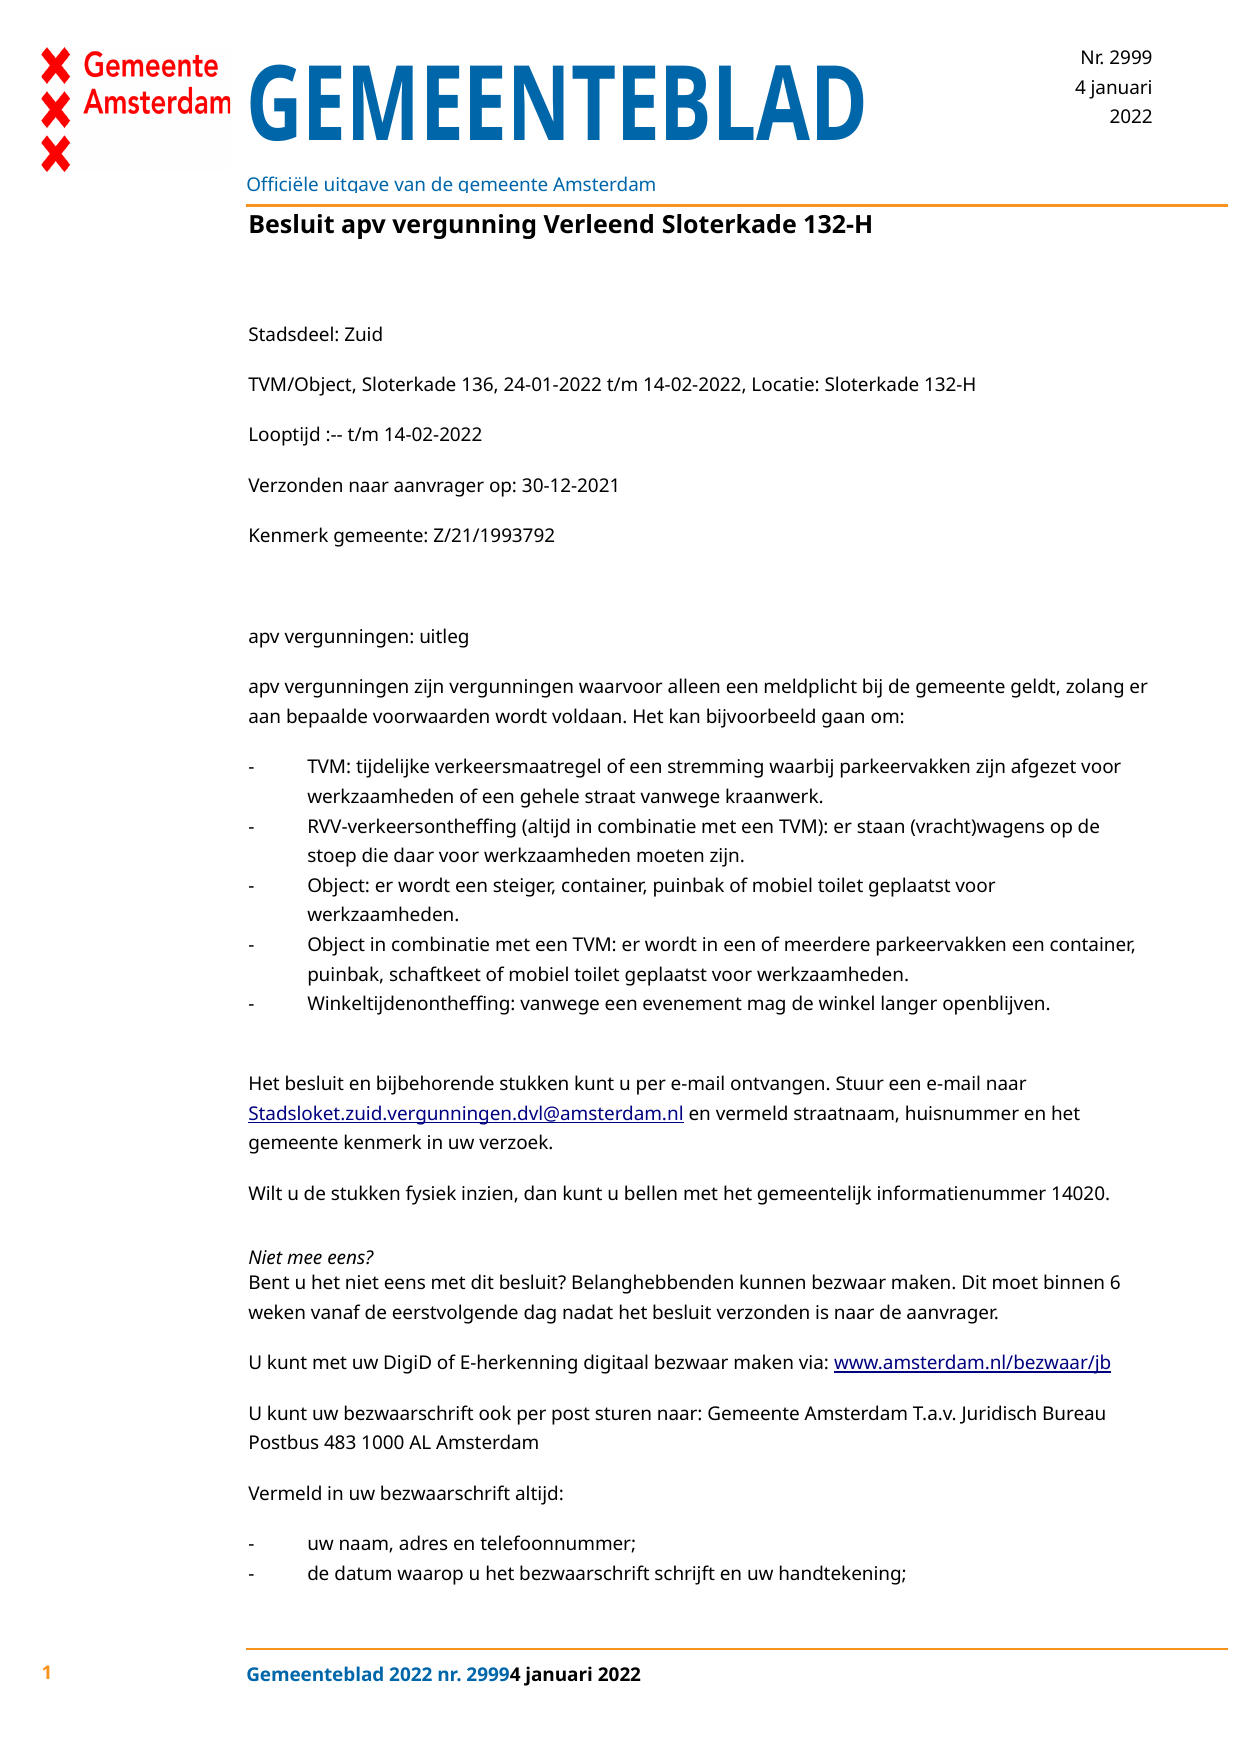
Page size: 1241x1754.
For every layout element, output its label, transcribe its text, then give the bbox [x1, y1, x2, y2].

text TVM/Object, Sloterkade 136, 24-01-2022 t/m 14-02-2022, Locatie: Sloterkade 132-H [248, 371, 1152, 397]
list Winkeltijdenontheffing: vanwege een evenement mag de winkel langer openblijven. [248, 990, 1152, 1016]
text U kunt met uw DigiD of E-herkenning digitaal bezwaar maken via: www.amsterdam.nl/bezwaar/jb [248, 1349, 1152, 1375]
text apv vergunningen: uitleg [248, 623, 1152, 649]
list RVV-verkeersontheffing (altijd in combinatie met een TVM): er staan (vracht)wagens op de stoep die daar voor werkzaamheden moeten zijn. [248, 813, 1152, 868]
text Besluit apv vergunning Verleend Sloterkade 132-H [248, 207, 1152, 241]
text Verzonden naar aanvrager op: 30-12-2021 [248, 472, 1152, 498]
text Stadsdeel: Zuid [248, 321, 1152, 346]
picture [41, 47, 231, 172]
text Vermeld in uw bezwaarschrift altijd: [248, 1480, 1152, 1506]
text Het besluit en bijbehorende stukken kunt u per e-mail ontvangen. Stuur een e-mail naar Stadsloket.zuid.vergunningen.dvl@amsterdam.nl en vermeld straatnaam, huisnummer en het gemeente kenmerk in uw verzoek. [248, 1070, 1152, 1155]
text Kenmerk gemeente: Z/21/1993792 [248, 522, 1152, 548]
text U kunt uw bezwaarschrift ook per post sturen naar: Gemeente Amsterdam T.a.v. Juridisch Bureau Postbus 483 1000 AL Amsterdam [248, 1400, 1152, 1455]
text apv vergunningen zijn vergunningen waarvoor alleen een meldplicht bij de gemeente geldt, zolang er aan bepaalde voorwaarden wordt voldaan. Het kan bijvoorbeeld gaan om: [248, 674, 1152, 729]
text Looptijd :-- t/m 14-02-2022 [248, 422, 1152, 447]
list Object in combinatie met een TVM: er wordt in een of meerdere parkeervakken een container, puinbak, schaftkeet of mobiel toilet geplaatst voor werkzaamheden. [248, 931, 1152, 986]
list TVM: tijdelijke verkeersmaatregel of een stremming waarbij parkeervakken zijn afgezet voor werkzaamheden of een gehele straat vanwege kraanwerk. [248, 754, 1152, 809]
text Bent u het niet eens met dit besluit? Belanghebbenden kunnen bezwaar maken. Dit moet binnen 6 weken vanaf de eerstvolgende dag nadat het besluit verzonden is naar de aanvrager. [248, 1269, 1152, 1325]
list Object: er wordt een steiger, container, puinbak of mobiel toilet geplaatst voor werkzaamheden. [248, 872, 1152, 927]
text Niet mee eens? [248, 1244, 1152, 1269]
text Wilt u de stukken fysiek inzien, dan kunt u bellen met het gemeentelijk informatienummer 14020. [248, 1180, 1152, 1206]
list uw naam, adres en telefoonnummer; [248, 1530, 1152, 1556]
list de datum waarop u het bezwaarschrift schrijft en uw handtekening; [248, 1560, 1152, 1586]
